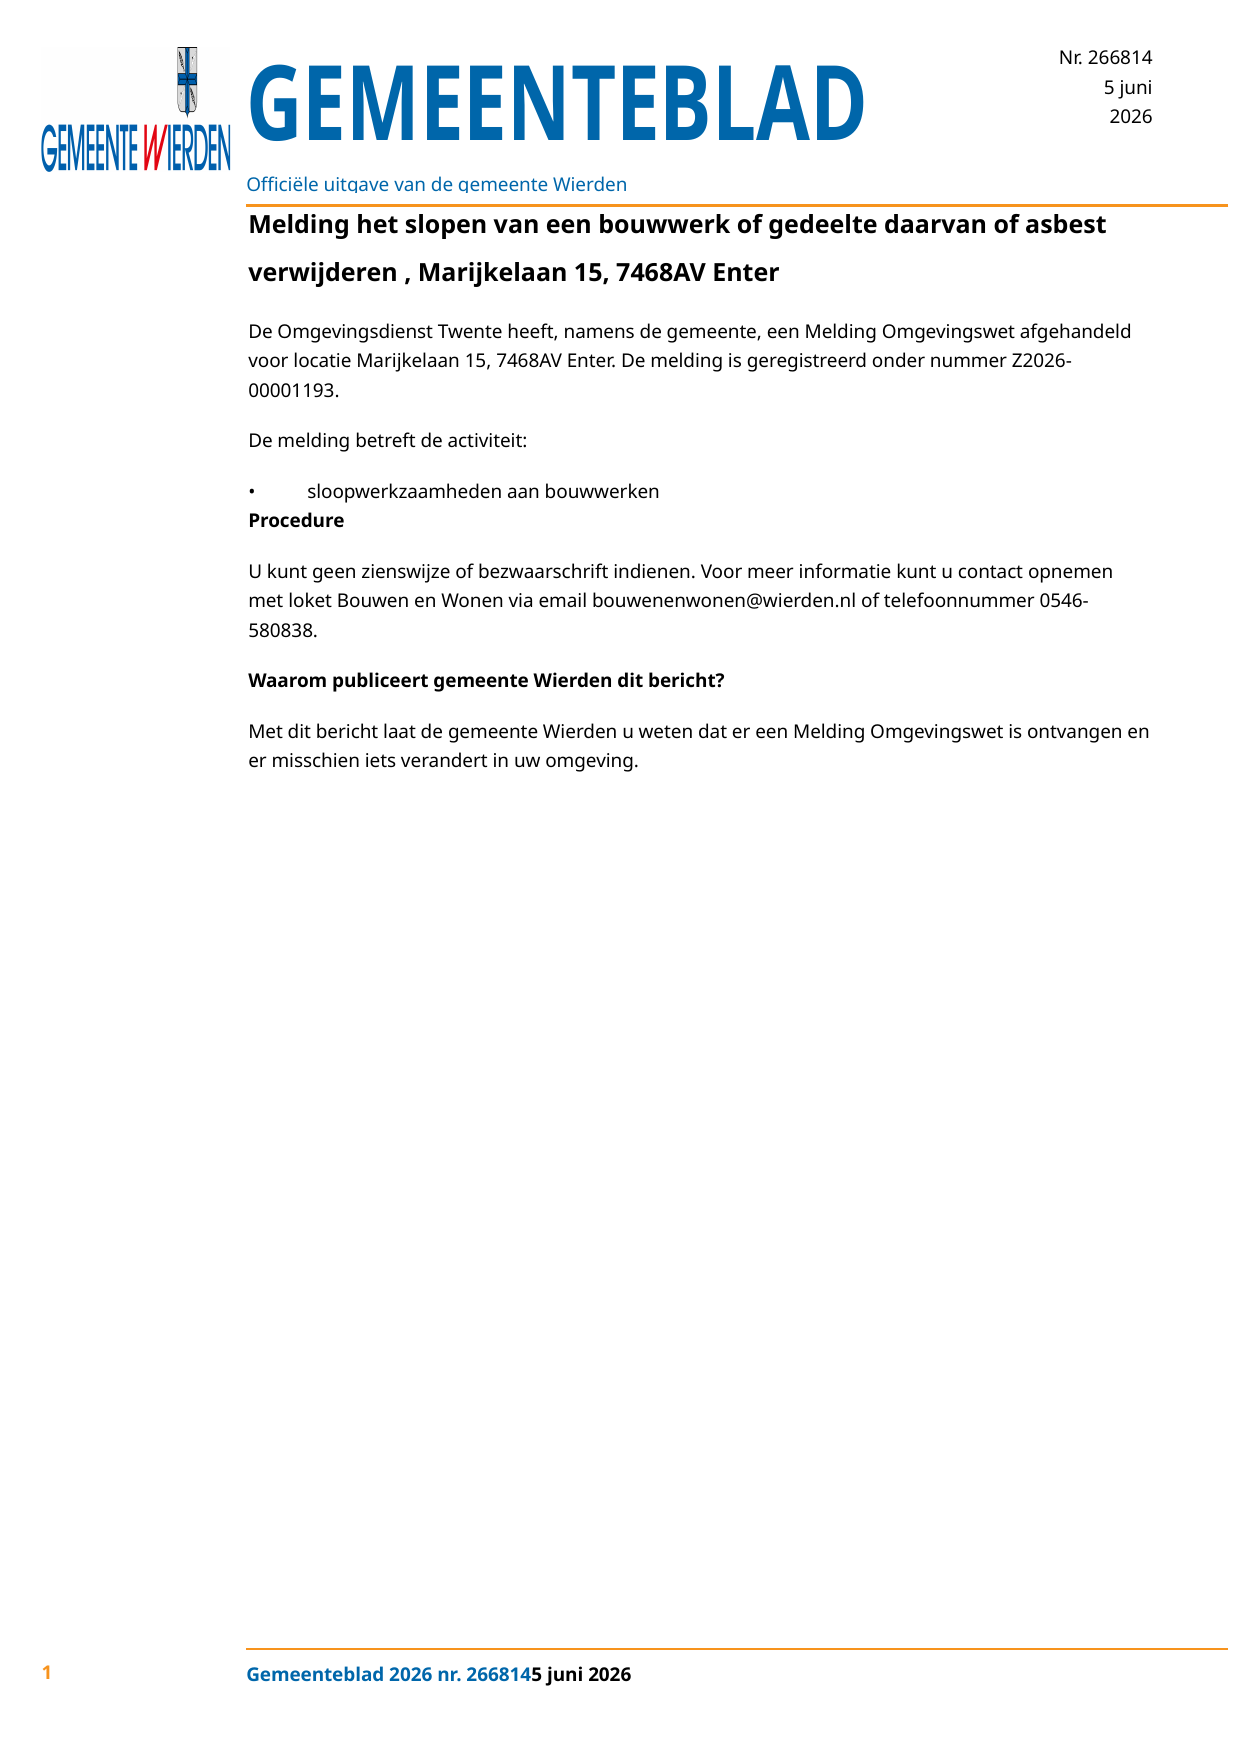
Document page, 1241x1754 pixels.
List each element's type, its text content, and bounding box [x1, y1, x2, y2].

text De melding betreft de activiteit: [248, 427, 1152, 453]
text Procedure [248, 507, 1152, 533]
text De Omgevingsdienst Twente heeft, namens de gemeente, een Melding Omgevingswet afgehandeld voor locatie Marijkelaan 15, 7468AV Enter. De melding is geregistreerd onder nummer Z2026-00001193. [248, 318, 1152, 403]
text Melding het slopen van een bouwwerk of gedeelte daarvan of asbest verwijderen , Marijkelaan 15, 7468AV Enter [248, 207, 1152, 288]
text Waarom publiceert gemeente Wierden dit bericht? [248, 667, 1152, 693]
text Met dit bericht laat de gemeente Wierden u weten dat er een Melding Omgevingswet is ontvangen en er misschien iets verandert in uw omgeving. [248, 718, 1152, 773]
list sloopwerkzaamheden aan bouwwerken [248, 478, 1152, 504]
text U kunt geen zienswijze of bezwaarschrift indienen. Voor meer informatie kunt u contact opnemen met loket Bouwen en Wonen via email bouwenenwonen@wierden.nl of telefoonnummer 0546-580838. [248, 558, 1152, 643]
picture [41, 47, 231, 172]
